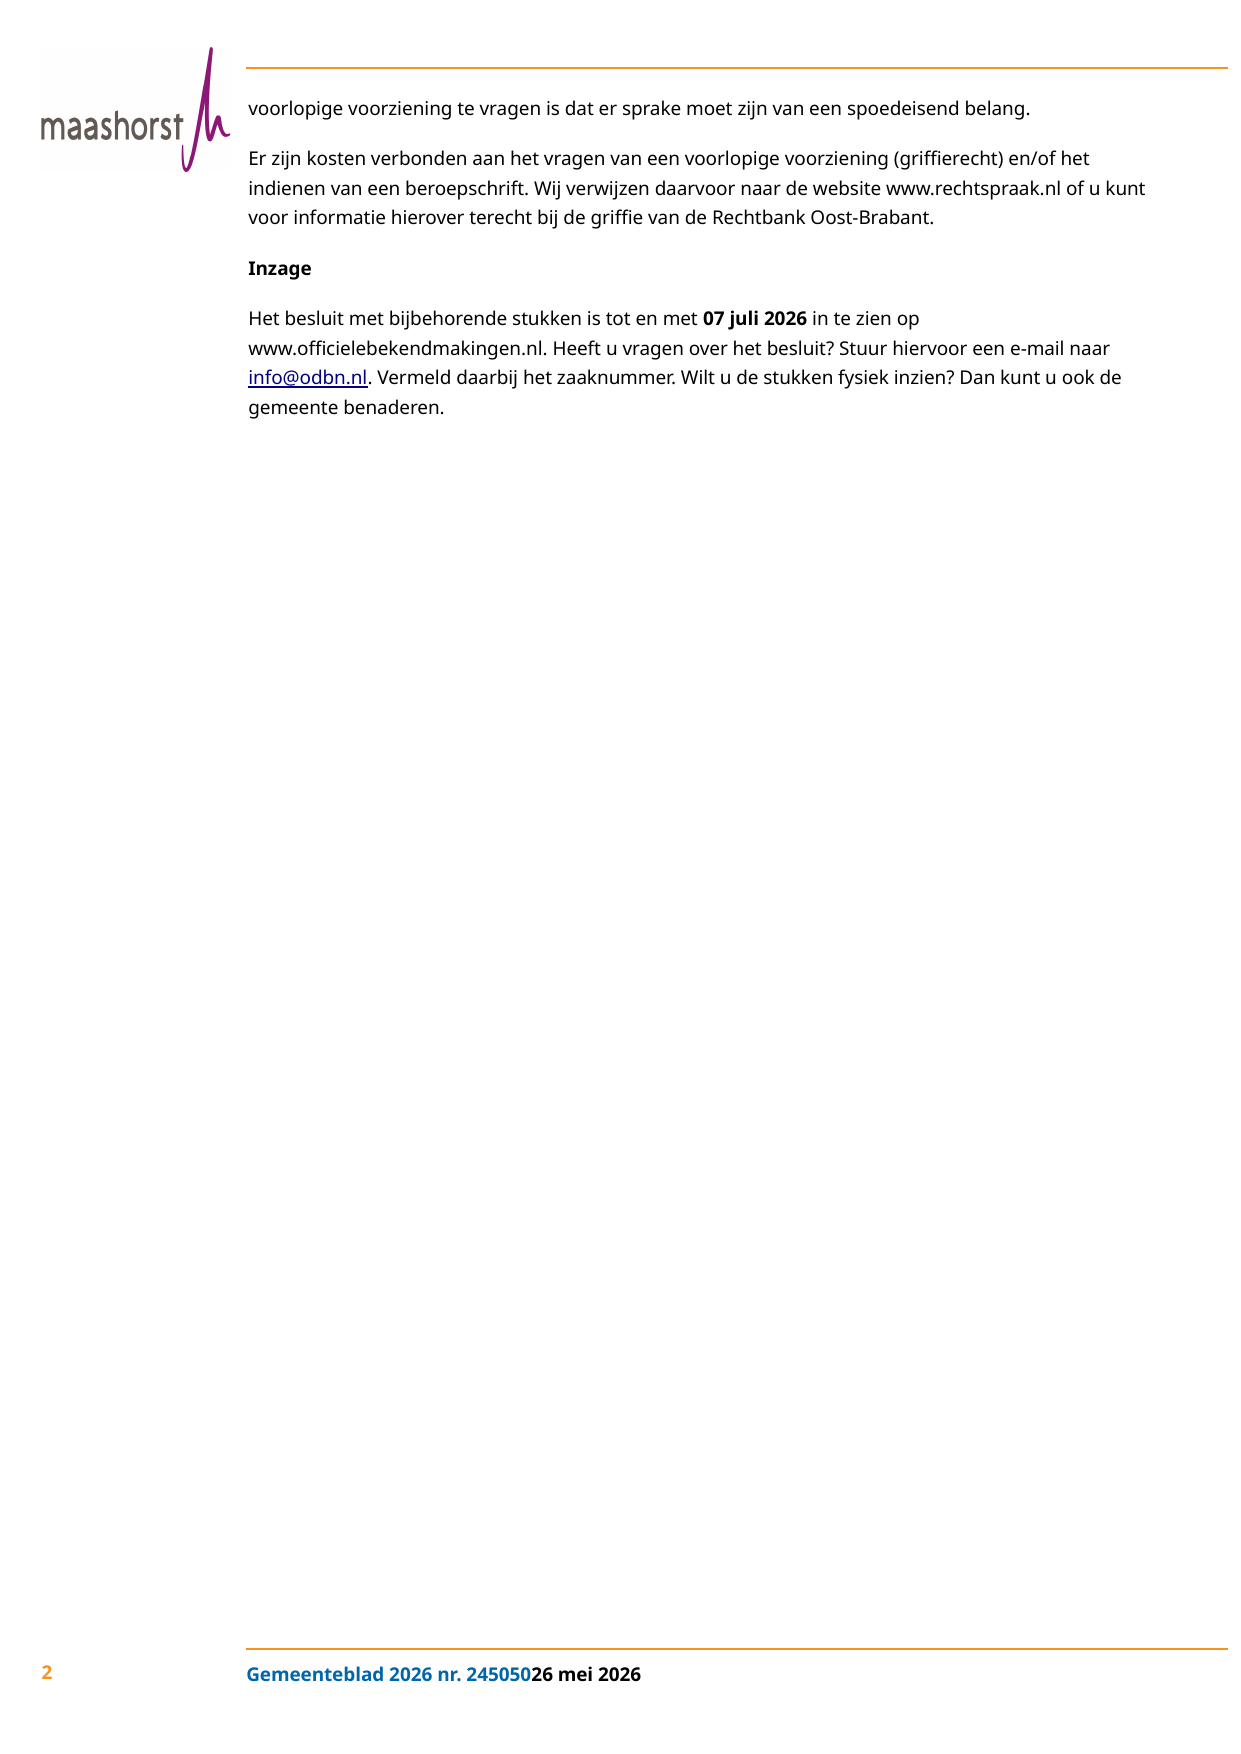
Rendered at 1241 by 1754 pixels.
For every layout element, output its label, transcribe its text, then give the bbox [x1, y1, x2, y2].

text Inzage [248, 255, 1152, 281]
picture [41, 47, 231, 172]
text Er zijn kosten verbonden aan het vragen van een voorlopige voorziening (griffierecht) en/of het indienen van een beroepschrift. Wij verwijzen daarvoor naar de website www.rechtspraak.nl of u kunt voor informatie hierover terecht bij de griffie van de Rechtbank Oost-Brabant. [248, 145, 1152, 230]
text Het besluit met bijbehorende stukken is tot en met 07 juli 2026 in te zien op www.officielebekendmakingen.nl. Heeft u vragen over het besluit? Stuur hiervoor een e-mail naar info@odbn.nl. Vermeld daarbij het zaaknummer. Wilt u de stukken fysiek inzien? Dan kunt u ook de gemeente benaderen. [248, 305, 1152, 420]
text voorlopige voorziening te vragen is dat er sprake moet zijn van een spoedeisend belang. [248, 95, 1152, 121]
